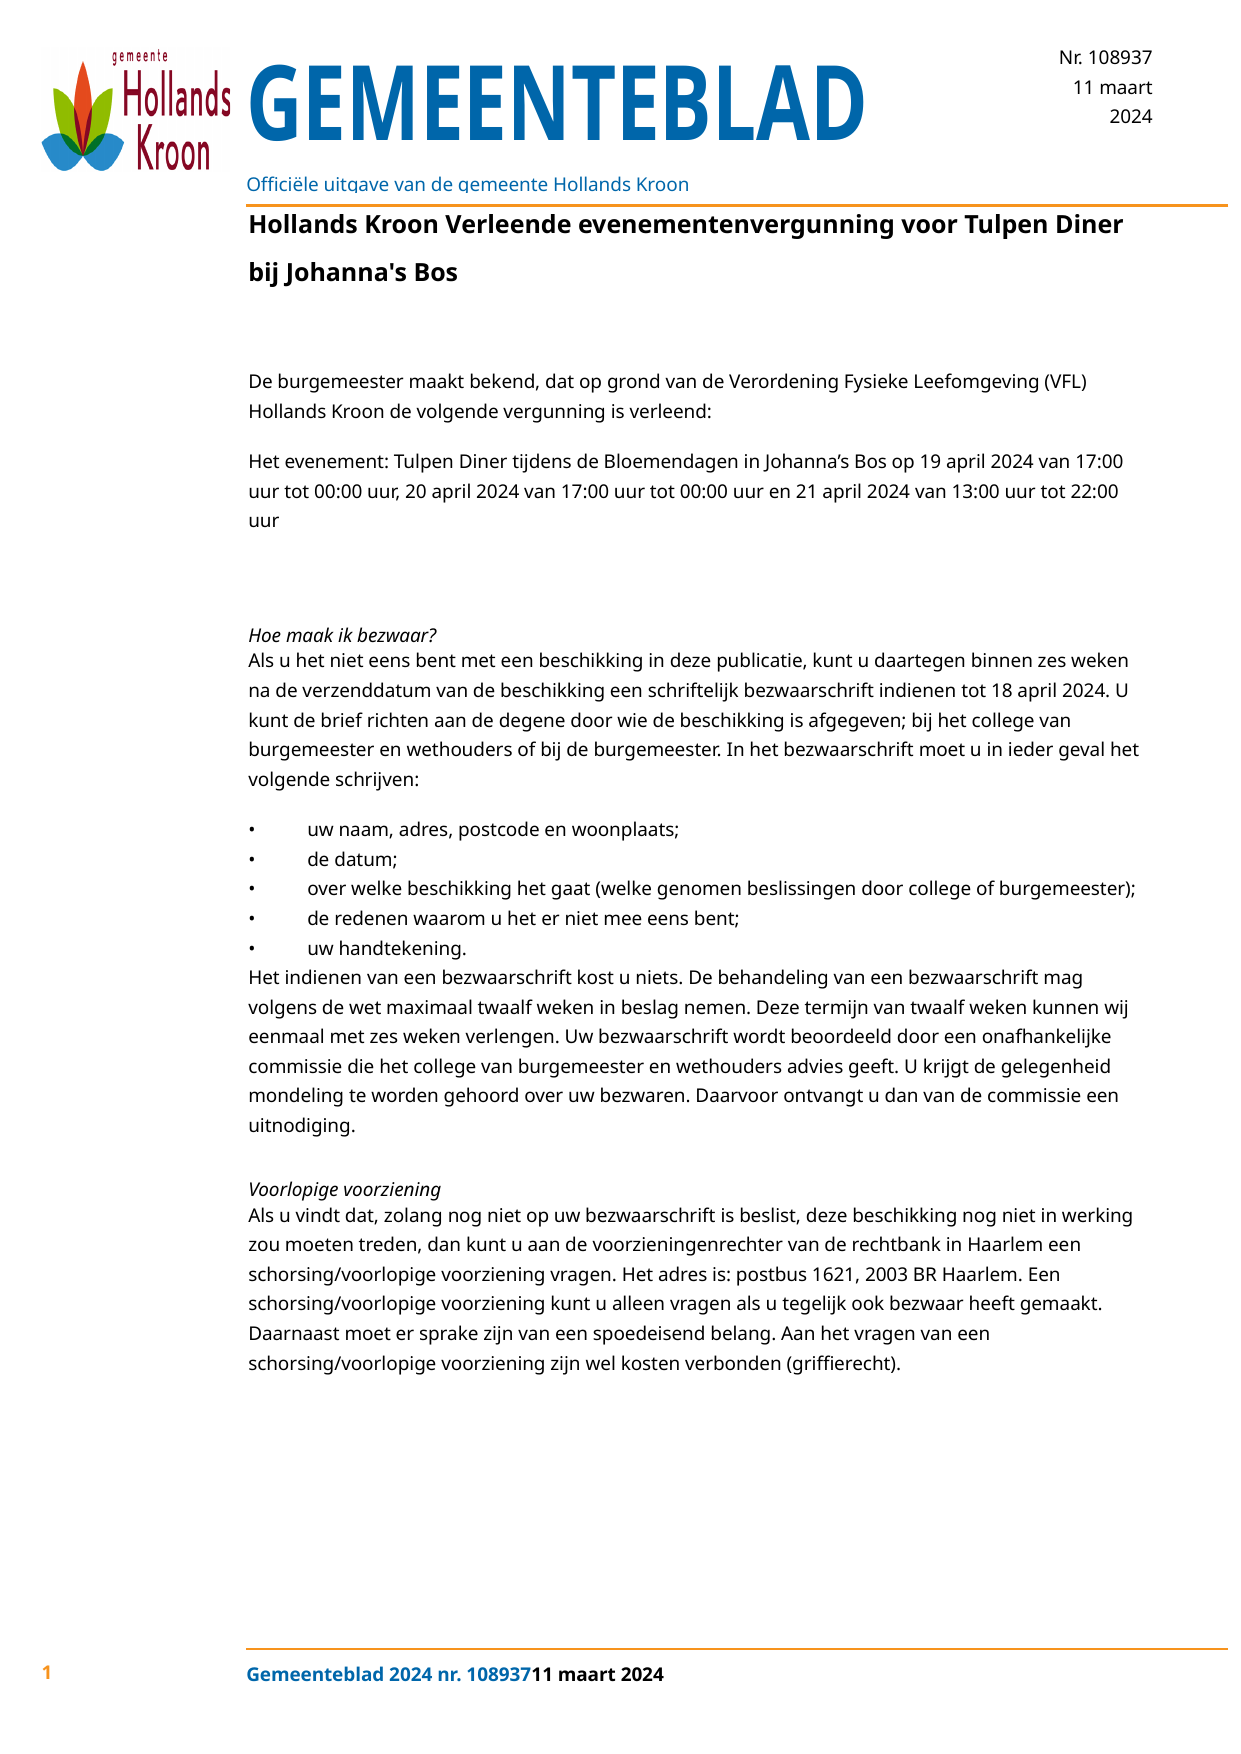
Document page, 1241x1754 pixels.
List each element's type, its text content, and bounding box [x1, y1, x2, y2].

list over welke beschikking het gaat (welke genomen beslissingen door college of burgemeester); [248, 876, 1152, 901]
picture [41, 47, 231, 172]
list de datum; [248, 846, 1152, 872]
list uw handtekening. [248, 935, 1152, 960]
text Als u vindt dat, zolang nog niet op uw bezwaarschrift is beslist, deze beschikking nog niet in werking zou moeten treden, dan kunt u aan de voorzieningenrechter van de rechtbank in Haarlem een schorsing/voorlopige voorziening vragen. Het adres is: postbus 1621, 2003 BR Haarlem. Een schorsing/voorlopige voorziening kunt u alleen vragen als u tegelijk ook bezwaar heeft gemaakt. Daarnaast moet er sprake zijn van een spoedeisend belang. Aan het vragen van een schorsing/voorlopige voorziening zijn wel kosten verbonden (griffierecht). [248, 1202, 1152, 1376]
text Hollands Kroon Verleende evenementenvergunning voor Tulpen Diner bij Johanna's Bos [248, 207, 1152, 288]
text Hoe maak ik bezwaar? [248, 622, 1152, 648]
text Voorlopige voorziening [248, 1176, 1152, 1202]
text De burgemeester maakt bekend, dat op grond van de Verordening Fysieke Leefomgeving (VFL) Hollands Kroon de volgende vergunning is verleend: [248, 368, 1152, 424]
text Het indienen van een bezwaarschrift kost u niets. De behandeling van een bezwaarschrift mag volgens de wet maximaal twaalf weken in beslag nemen. Deze termijn van twaalf weken kunnen wij eenmaal met zes weken verlengen. Uw bezwaarschrift wordt beoordeeld door een onafhankelijke commissie die het college van burgemeester en wethouders advies geeft. U krijgt de gelegenheid mondeling te worden gehoord over uw bezwaren. Daarvoor ontvangt u dan van de commissie een uitnodiging. [248, 964, 1152, 1138]
list uw naam, adres, postcode en woonplaats; [248, 816, 1152, 842]
text Het evenement: Tulpen Diner tijdens de Bloemendagen in Johanna’s Bos op 19 april 2024 van 17:00 uur tot 00:00 uur, 20 april 2024 van 17:00 uur tot 00:00 uur en 21 april 2024 van 13:00 uur tot 22:00 uur [248, 448, 1152, 533]
list de redenen waarom u het er niet mee eens bent; [248, 905, 1152, 931]
text Als u het niet eens bent met een beschikking in deze publicatie, kunt u daartegen binnen zes weken na de verzenddatum van de beschikking een schriftelijk bezwaarschrift indienen tot 18 april 2024. U kunt de brief richten aan de degene door wie de beschikking is afgegeven; bij het college van burgemeester en wethouders of bij de burgemeester. In het bezwaarschrift moet u in ieder geval het volgende schrijven: [248, 648, 1152, 792]
